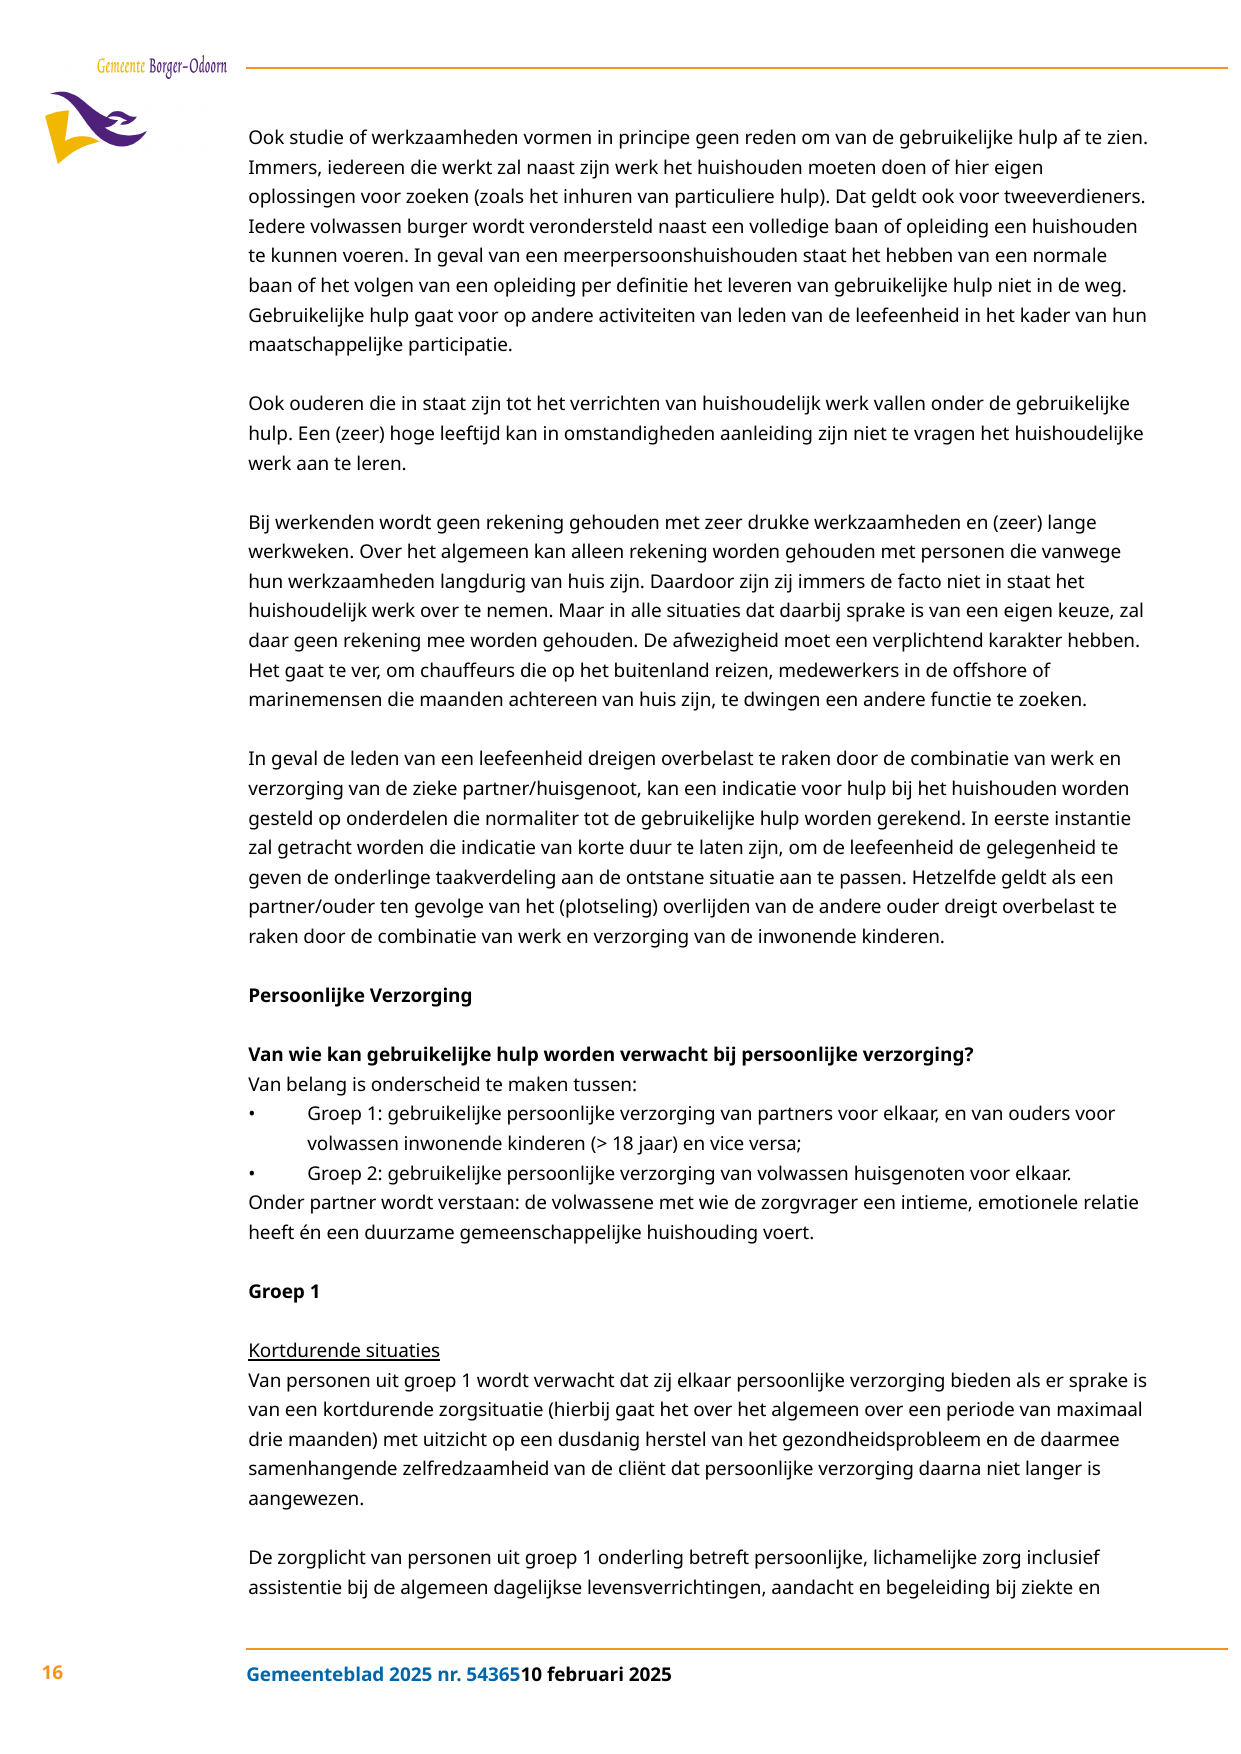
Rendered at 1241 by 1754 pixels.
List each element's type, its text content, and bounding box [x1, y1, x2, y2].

text De zorgplicht van personen uit groep 1 onderling betreft persoonlijke, lichamelijke zorg inclusief assistentie bij de algemeen dagelijkse levensverrichtingen, aandacht en begeleiding bij ziekte en [248, 1544, 1152, 1600]
text Van belang is onderscheid te maken tussen: [248, 1071, 1152, 1097]
list Groep 1: gebruikelijke persoonlijke verzorging van partners voor elkaar, en van ouders voor volwassen inwonende kinderen (> 18 jaar) en vice versa; [248, 1101, 1152, 1156]
list Groep 2: gebruikelijke persoonlijke verzorging van volwassen huisgenoten voor elkaar. [248, 1160, 1152, 1186]
picture [41, 47, 231, 172]
text Van personen uit groep 1 wordt verwacht dat zij elkaar persoonlijke verzorging bieden als er sprake is van een kortdurende zorgsituatie (hierbij gaat het over het algemeen over een periode van maximaal drie maanden) met uitzicht op een dusdanig herstel van het gezondheidsprobleem en de daarmee samenhangende zelfredzaamheid van de cliënt dat persoonlijke verzorging daarna niet langer is aangewezen. [248, 1367, 1152, 1511]
text Bij werkenden wordt geen rekening gehouden met zeer drukke werkzaamheden en (zeer) lange werkweken. Over het algemeen kan alleen rekening worden gehouden met personen die vanwege hun werkzaamheden langdurig van huis zijn. Daardoor zijn zij immers de facto niet in staat het huishoudelijk werk over te nemen. Maar in alle situaties dat daarbij sprake is van een eigen keuze, zal daar geen rekening mee worden gehouden. De afwezigheid moet een verplichtend karakter hebben. Het gaat te ver, om chauffeurs die op het buitenland reizen, medewerkers in de offshore of marinemensen die maanden achtereen van huis zijn, te dwingen een andere functie te zoeken. [248, 509, 1152, 712]
text Onder partner wordt verstaan: de volwassene met wie de zorgvrager een intieme, emotionele relatie heeft én een duurzame gemeenschappelijke huishouding voert. [248, 1189, 1152, 1245]
text Van wie kan gebruikelijke hulp worden verwacht bij persoonlijke verzorging? [248, 1041, 1152, 1067]
text Ook studie of werkzaamheden vormen in principe geen reden om van de gebruikelijke hulp af te zien. Immers, iedereen die werkt zal naast zijn werk het huishouden moeten doen of hier eigen oplossingen voor zoeken (zoals het inhuren van particuliere hulp). Dat geldt ook voor tweeverdieners. Iedere volwassen burger wordt verondersteld naast een volledige baan of opleiding een huishouden te kunnen voeren. In geval van een meerpersoonshuishouden staat het hebben van een normale baan of het volgen van een opleiding per definitie het leveren van gebruikelijke hulp niet in de weg. Gebruikelijke hulp gaat voor op andere activiteiten van leden van de leefeenheid in het kader van hun maatschappelijke participatie. [248, 124, 1152, 357]
text In geval de leden van een leefeenheid dreigen overbelast te raken door de combinatie van werk en verzorging van de zieke partner/huisgenoot, kan een indicatie voor hulp bij het huishouden worden gesteld op onderdelen die normaliter tot de gebruikelijke hulp worden gerekend. In eerste instantie zal getracht worden die indicatie van korte duur te laten zijn, om de leefeenheid de gelegenheid te geven de onderlinge taakverdeling aan de ontstane situatie aan te passen. Hetzelfde geldt als een partner/ouder ten gevolge van het (plotseling) overlijden van de andere ouder dreigt overbelast te raken door de combinatie van werk en verzorging van de inwonende kinderen. [248, 746, 1152, 949]
text Ook ouderen die in staat zijn tot het verrichten van huishoudelijk werk vallen onder de gebruikelijke hulp. Een (zeer) hoge leeftijd kan in omstandigheden aanleiding zijn niet te vragen het huishoudelijke werk aan te leren. [248, 391, 1152, 476]
text Persoonlijke Verzorging [248, 982, 1152, 1008]
text Groep 1 [248, 1278, 1152, 1304]
text Kortdurende situaties [248, 1337, 1152, 1363]
